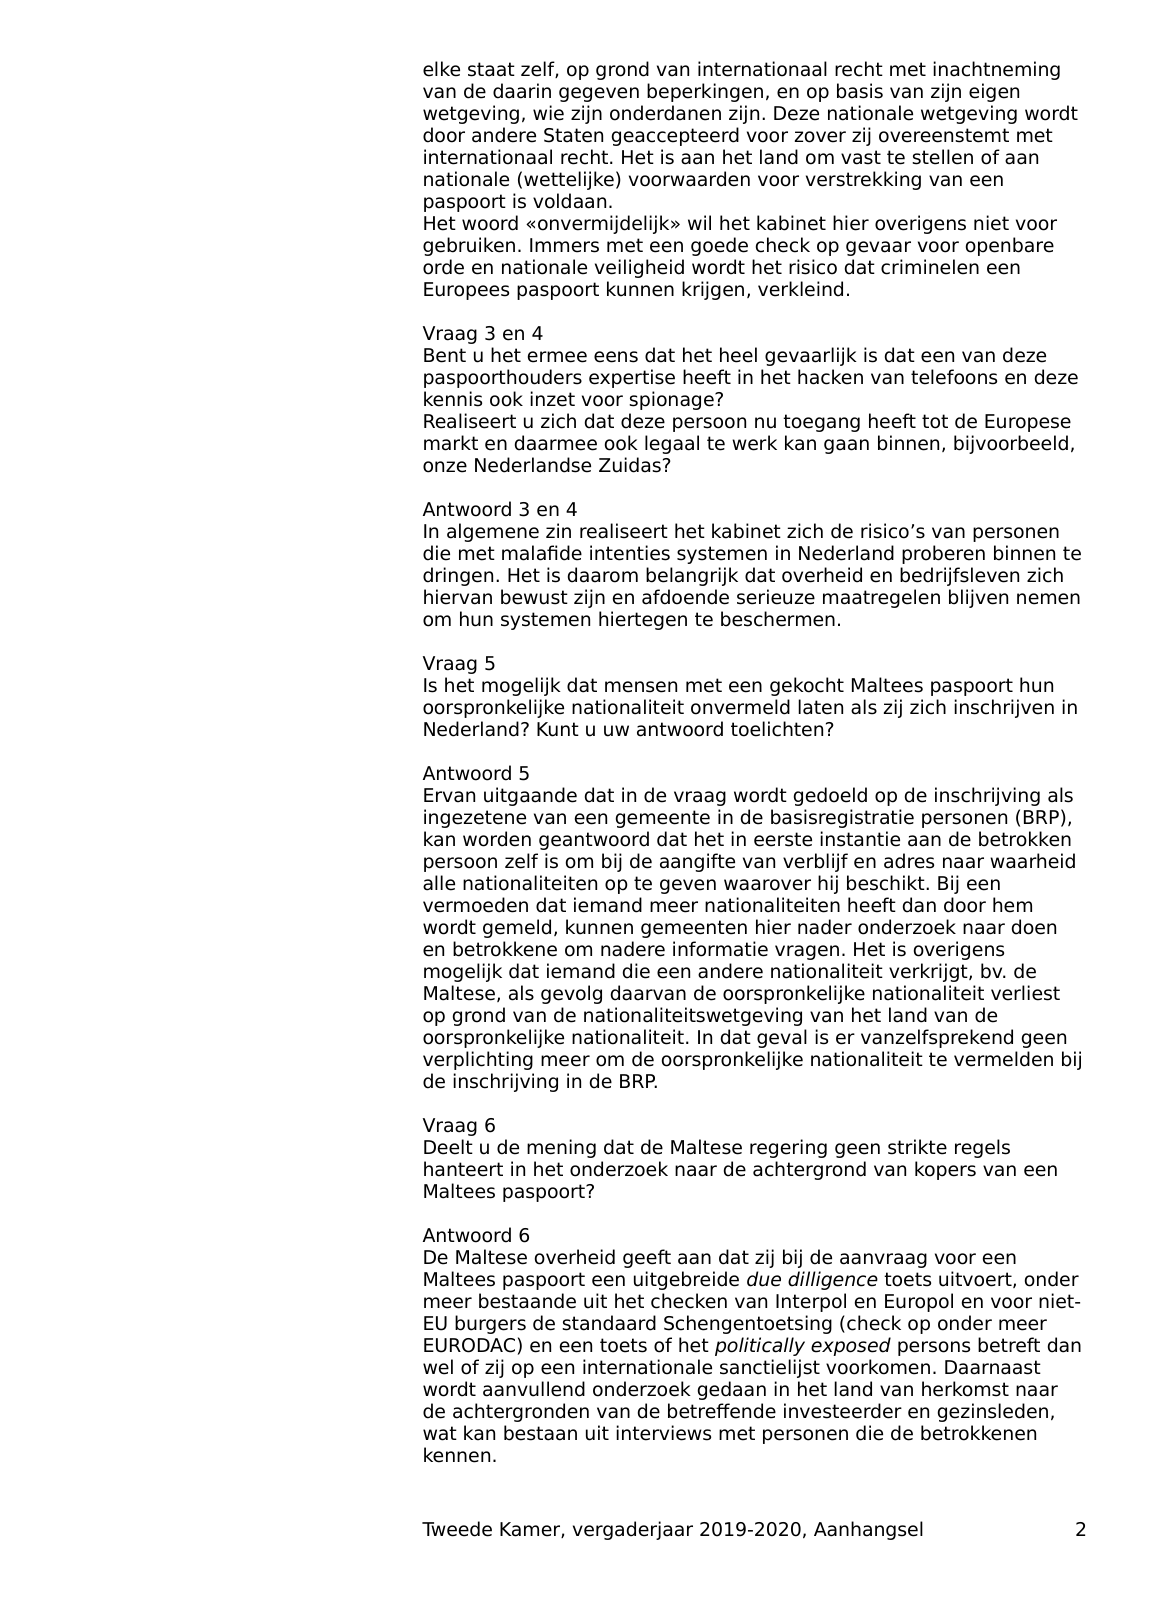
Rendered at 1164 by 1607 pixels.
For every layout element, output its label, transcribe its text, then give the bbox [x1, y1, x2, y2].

text Realiseert u zich dat deze persoon nu toegang heeft tot de Europese markt en daarmee ook legaal te werk kan gaan binnen, bijvoorbeeld, onze Nederlandse Zuidas? [422, 411, 1087, 477]
text Vraag 6 [422, 1115, 1087, 1137]
text Antwoord 3 en 4 [422, 499, 1087, 521]
text Het woord «onvermijdelijk» wil het kabinet hier overigens niet voor gebruiken. Immers met een goede check op gevaar voor openbare orde en nationale veiligheid wordt het risico dat criminelen een Europees paspoort kunnen krijgen, verkleind. [422, 213, 1087, 301]
text Ervan uitgaande dat in de vraag wordt gedoeld op de inschrijving als ingezetene van een gemeente in de basisregistratie personen (BRP), kan worden geantwoord dat het in eerste instantie aan de betrokken persoon zelf is om bij de aangifte van verblijf en adres naar waarheid alle nationaliteiten op te geven waarover hij beschikt. Bij een vermoeden dat iemand meer nationaliteiten heeft dan door hem wordt gemeld, kunnen gemeenten hier nader onderzoek naar doen en betrokkene om nadere informatie vragen. Het is overigens mogelijk dat iemand die een andere nationaliteit verkrijgt, bv. de Maltese, als gevolg daarvan de oorspronkelijke nationaliteit verliest op grond van de nationaliteitswetgeving van het land van de oorspronkelijke nationaliteit. In dat geval is er vanzelfsprekend geen verplichting meer om de oorspronkelijke nationaliteit te vermelden bij de inschrijving in de BRP. [422, 785, 1087, 1093]
text Antwoord 5 [422, 763, 1087, 785]
text In algemene zin realiseert het kabinet zich de risico’s van personen die met malafide intenties systemen in Nederland proberen binnen te dringen. Het is daarom belangrijk dat overheid en bedrijfsleven zich hiervan bewust zijn en afdoende serieuze maatregelen blijven nemen om hun systemen hiertegen te beschermen. [422, 521, 1087, 631]
text De Maltese overheid geeft aan dat zij bij de aanvraag voor een Maltees paspoort een uitgebreide due dilligence toets uitvoert, onder meer bestaande uit het checken van Interpol en Europol en voor niet-EU burgers de standaard Schengentoetsing (check op onder meer EURODAC) en een toets of het politically exposed persons betreft dan wel of zij op een internationale sanctielijst voorkomen. Daarnaast wordt aanvullend onderzoek gedaan in het land van herkomst naar de achtergronden van de betreffende investeerder en gezinsleden, wat kan bestaan uit interviews met personen die de betrokkenen kennen. [422, 1247, 1087, 1467]
text Deelt u de mening dat de Maltese regering geen strikte regels hanteert in het onderzoek naar de achtergrond van kopers van een Maltees paspoort? [422, 1137, 1087, 1203]
text Vraag 3 en 4 [422, 323, 1087, 345]
text Is het mogelijk dat mensen met een gekocht Maltees paspoort hun oorspronkelijke nationaliteit onvermeld laten als zij zich inschrijven in Nederland? Kunt u uw antwoord toelichten? [422, 675, 1087, 741]
text elke staat zelf, op grond van internationaal recht met inachtneming van de daarin gegeven beperkingen, en op basis van zijn eigen wetgeving, wie zijn onderdanen zijn. Deze nationale wetgeving wordt door andere Staten geaccepteerd voor zover zij overeenstemt met internationaal recht. Het is aan het land om vast te stellen of aan nationale (wettelijke) voorwaarden voor verstrekking van een paspoort is voldaan. [422, 59, 1087, 213]
text Vraag 5 [422, 653, 1087, 675]
text Bent u het ermee eens dat het heel gevaarlijk is dat een van deze paspoorthouders expertise heeft in het hacken van telefoons en deze kennis ook inzet voor spionage? [422, 345, 1087, 411]
text Antwoord 6 [422, 1225, 1087, 1247]
